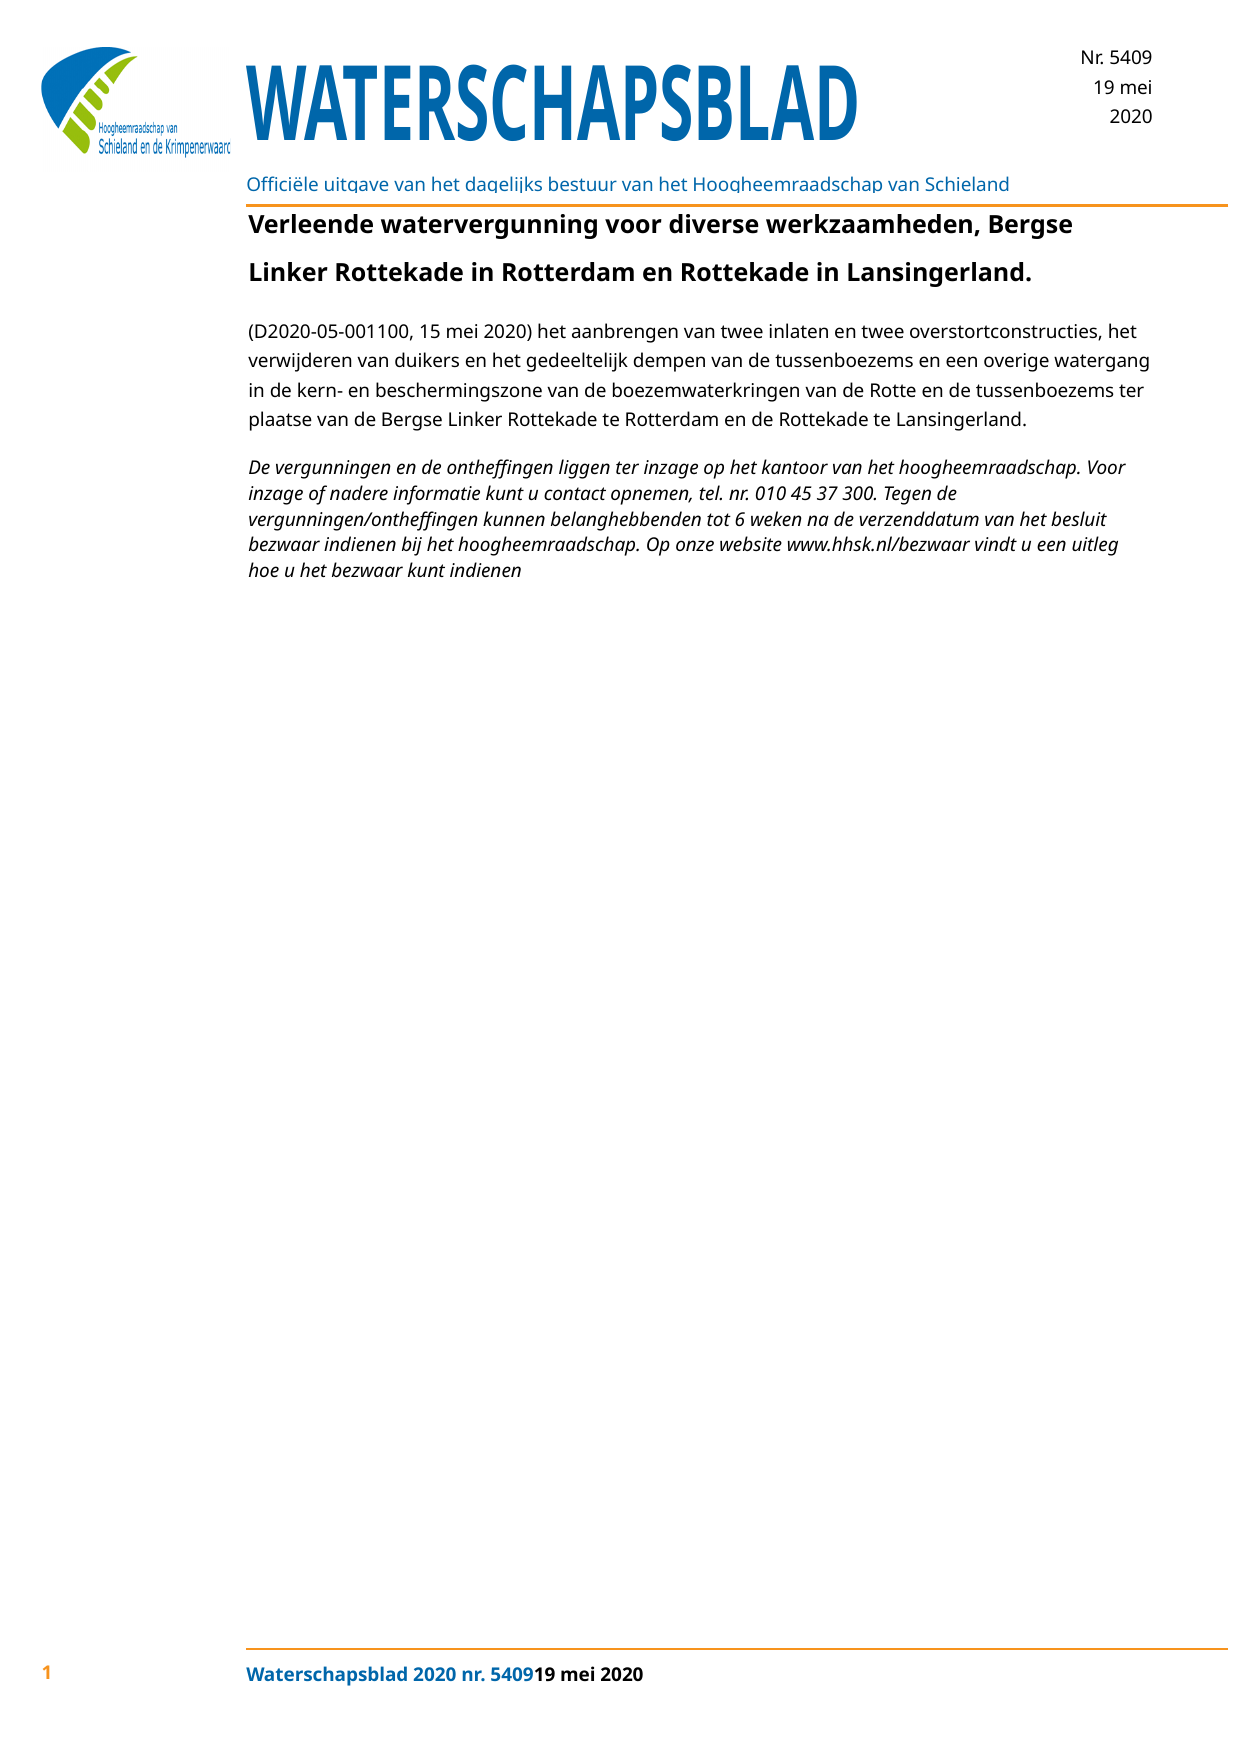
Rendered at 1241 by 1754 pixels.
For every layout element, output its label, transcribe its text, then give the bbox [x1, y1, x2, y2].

text (D2020-05-001100, 15 mei 2020) het aanbrengen van twee inlaten en twee overstortconstructies, het verwijderen van duikers en het gedeeltelijk dempen van de tussenboezems en een overige watergang in de kern- en beschermingszone van de boezemwaterkringen van de Rotte en de tussenboezems ter plaatse van de Bergse Linker Rottekade te Rotterdam en de Rottekade te Lansingerland. [248, 318, 1152, 432]
text De vergunningen en de ontheffingen liggen ter inzage op het kantoor van het hoogheemraadschap. Voor inzage of nadere informatie kunt u contact opnemen, tel. nr. 010 45 37 300. Tegen de vergunningen/ontheffingen kunnen belanghebbenden tot 6 weken na de verzenddatum van het besluit bezwaar indienen bij het hoogheemraadschap. Op onze website www.hhsk.nl/bezwaar vindt u een uitleg hoe u het bezwaar kunt indienen [248, 454, 1152, 583]
picture [41, 47, 231, 172]
text Verleende watervergunning voor diverse werkzaamheden, Bergse Linker Rottekade in Rotterdam en Rottekade in Lansingerland. [248, 207, 1152, 288]
